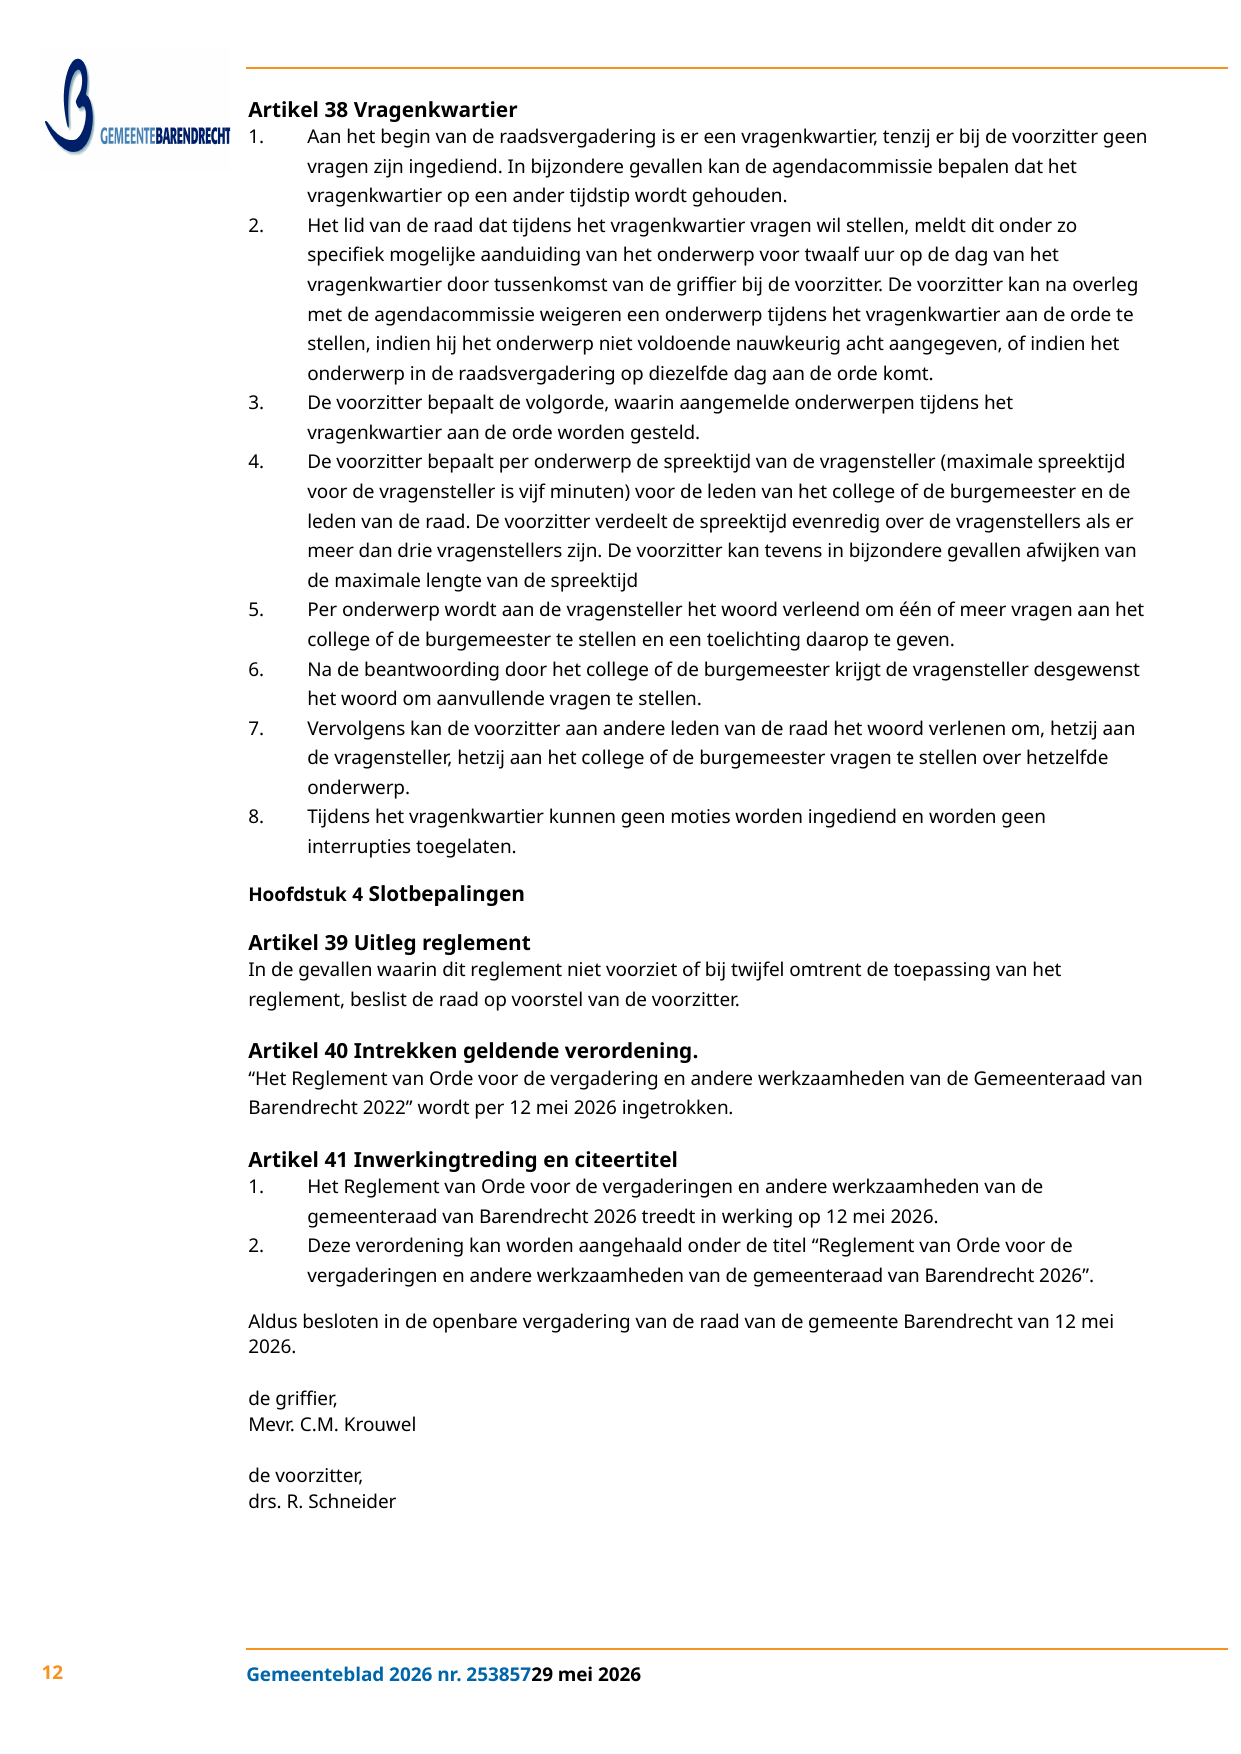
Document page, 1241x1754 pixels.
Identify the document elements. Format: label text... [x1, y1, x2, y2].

text Hoofdstuk 4 Slotbepalingen [248, 879, 1152, 907]
text Mevr. C.M. Krouwel [248, 1411, 1152, 1436]
text drs. R. Schneider [248, 1488, 1152, 1514]
text de voorzitter, [248, 1462, 1152, 1488]
list Tijdens het vragenkwartier kunnen geen moties worden ingediend en worden geen interrupties toegelaten. [248, 804, 1152, 859]
text Artikel 40 Intrekken geldende verordening. [248, 1037, 1152, 1065]
text Aldus besloten in de openbare vergadering van de raad van de gemeente Barendrecht van 12 mei 2026. [248, 1308, 1152, 1359]
list Het lid van de raad dat tijdens het vragenkwartier vragen wil stellen, meldt dit onder zo specifiek mogelijke aanduiding van het onderwerp voor twaalf uur op de dag van het vragenkwartier door tussenkomst van de griffier bij de voorzitter. De voorzitter kan na overleg met de agendacommissie weigeren een onderwerp tijdens het vragenkwartier aan de orde te stellen, indien hij het onderwerp niet voldoende nauwkeurig acht aangegeven, of indien het onderwerp in de raadsvergadering op diezelfde dag aan de orde komt. [248, 212, 1152, 386]
list Deze verordening kan worden aangehaald onder de titel “Reglement van Orde voor de vergaderingen en andere werkzaamheden van de gemeenteraad van Barendrecht 2026”. [248, 1233, 1152, 1288]
text Artikel 41 Inwerkingtreding en citeertitel [248, 1145, 1152, 1173]
list Vervolgens kan de voorzitter aan andere leden van de raad het woord verlenen om, hetzij aan de vragensteller, hetzij aan het college of de burgemeester vragen te stellen over hetzelfde onderwerp. [248, 715, 1152, 800]
text “Het Reglement van Orde voor de vergadering en andere werkzaamheden van de Gemeenteraad van Barendrecht 2022” wordt per 12 mei 2026 ingetrokken. [248, 1065, 1152, 1120]
list De voorzitter bepaalt de volgorde, waarin aangemelde onderwerpen tijdens het vragenkwartier aan de orde worden gesteld. [248, 389, 1152, 445]
text In de gevallen waarin dit reglement niet voorziet of bij twijfel omtrent de toepassing van het reglement, beslist de raad op voorstel van de voorzitter. [248, 957, 1152, 1012]
list Na de beantwoording door het college of de burgemeester krijgt de vragensteller desgewenst het woord om aanvullende vragen te stellen. [248, 656, 1152, 711]
list Aan het begin van de raadsvergadering is er een vragenkwartier, tenzij er bij de voorzitter geen vragen zijn ingediend. In bijzondere gevallen kan de agendacommissie bepalen dat het vragenkwartier op een ander tijdstip wordt gehouden. [248, 123, 1152, 208]
list Per onderwerp wordt aan de vragensteller het woord verleend om één of meer vragen aan het college of de burgemeester te stellen en een toelichting daarop te geven. [248, 597, 1152, 652]
text de griffier, [248, 1385, 1152, 1411]
picture [41, 47, 231, 172]
text Artikel 39 Uitleg reglement [248, 928, 1152, 957]
text Artikel 38 Vragenkwartier [248, 95, 1152, 123]
list Het Reglement van Orde voor de vergaderingen en andere werkzaamheden van de gemeenteraad van Barendrecht 2026 treedt in werking op 12 mei 2026. [248, 1173, 1152, 1229]
list De voorzitter bepaalt per onderwerp de spreektijd van de vragensteller (maximale spreektijd voor de vragensteller is vijf minuten) voor de leden van het college of de burgemeester en de leden van de raad. De voorzitter verdeelt de spreektijd evenredig over de vragenstellers als er meer dan drie vragenstellers zijn. De voorzitter kan tevens in bijzondere gevallen afwijken van de maximale lengte van de spreektijd [248, 449, 1152, 593]
